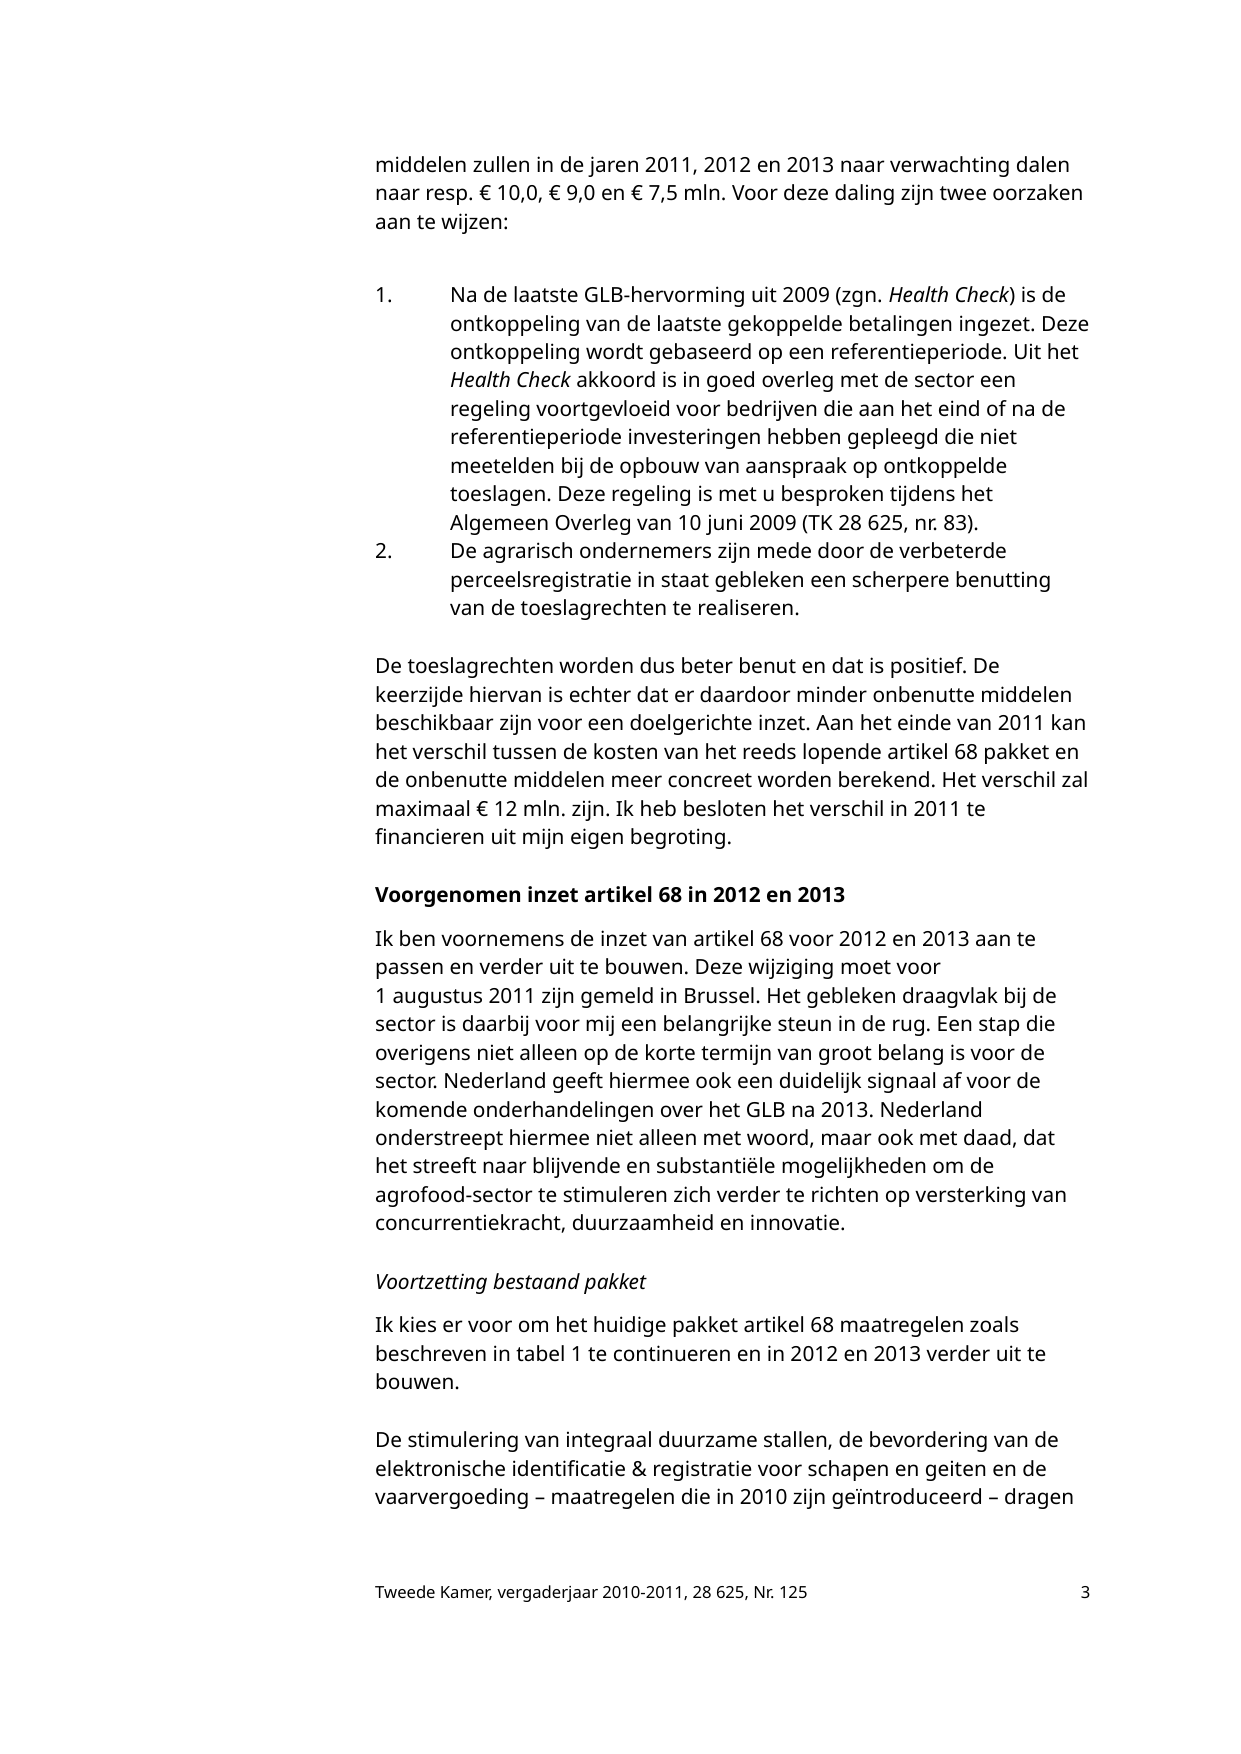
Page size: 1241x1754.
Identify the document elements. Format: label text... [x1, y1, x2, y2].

list De agrarisch ondernemers zijn mede door de verbeterde perceelsregistratie in staat gebleken een scherpere benutting van de toeslagrechten te realiseren. [375, 536, 1090, 622]
text Voortzetting bestaand pakket [375, 1267, 1090, 1295]
text middelen zullen in de jaren 2011, 2012 en 2013 naar verwachting dalen naar resp. € 10,0, € 9,0 en € 7,5 mln. Voor deze daling zijn twee oorzaken aan te wijzen: [375, 150, 1090, 235]
text Ik kies er voor om het huidige pakket artikel 68 maatregelen zoals beschreven in tabel 1 te continueren en in 2012 en 2013 verder uit te bouwen. [375, 1310, 1090, 1396]
text Ik ben voornemens de inzet van artikel 68 voor 2012 en 2013 aan te passen en verder uit te bouwen. Deze wijziging moet voor 1 augustus 2011 zijn gemeld in Brussel. Het gebleken draagvlak bij de sector is daarbij voor mij een belangrijke steun in de rug. Een stap die overigens niet alleen op de korte termijn van groot belang is voor de sector. Nederland geeft hiermee ook een duidelijk signaal af voor de komende onderhandelingen over het GLB na 2013. Nederland onderstreept hiermee niet alleen met woord, maar ook met daad, dat het streeft naar blijvende en substantiële mogelijkheden om de agrofood-sector te stimuleren zich verder te richten op versterking van concurrentiekracht, duurzaamheid en innovatie. [375, 924, 1090, 1237]
text De toeslagrechten worden dus beter benut en dat is positief. De keerzijde hiervan is echter dat er daardoor minder onbenutte middelen beschikbaar zijn voor een doelgerichte inzet. Aan het einde van 2011 kan het verschil tussen de kosten van het reeds lopende artikel 68 pakket en de onbenutte middelen meer concreet worden berekend. Het verschil zal maximaal € 12 mln. zijn. Ik heb besloten het verschil in 2011 te financieren uit mijn eigen begroting. [375, 652, 1090, 851]
text De stimulering van integraal duurzame stallen, de bevordering van de elektronische identificatie & registratie voor schapen en geiten en de vaarvergoeding – maatregelen die in 2010 zijn geïntroduceerd – dragen [375, 1426, 1090, 1511]
text Voorgenomen inzet artikel 68 in 2012 en 2013 [375, 881, 1090, 909]
list Na de laatste GLB-hervorming uit 2009 (zgn. Health Check) is de ontkoppeling van de laatste gekoppelde betalingen ingezet. Deze ontkoppeling wordt gebaseerd op een referentieperiode. Uit het Health Check akkoord is in goed overleg met de sector een regeling voortgevloeid voor bedrijven die aan het eind of na de referentieperiode investeringen hebben gepleegd die niet meetelden bij de opbouw van aanspraak op ontkoppelde toeslagen. Deze regeling is met u besproken tijdens het Algemeen Overleg van 10 juni 2009 (TK 28 625, nr. 83). [375, 280, 1090, 536]
